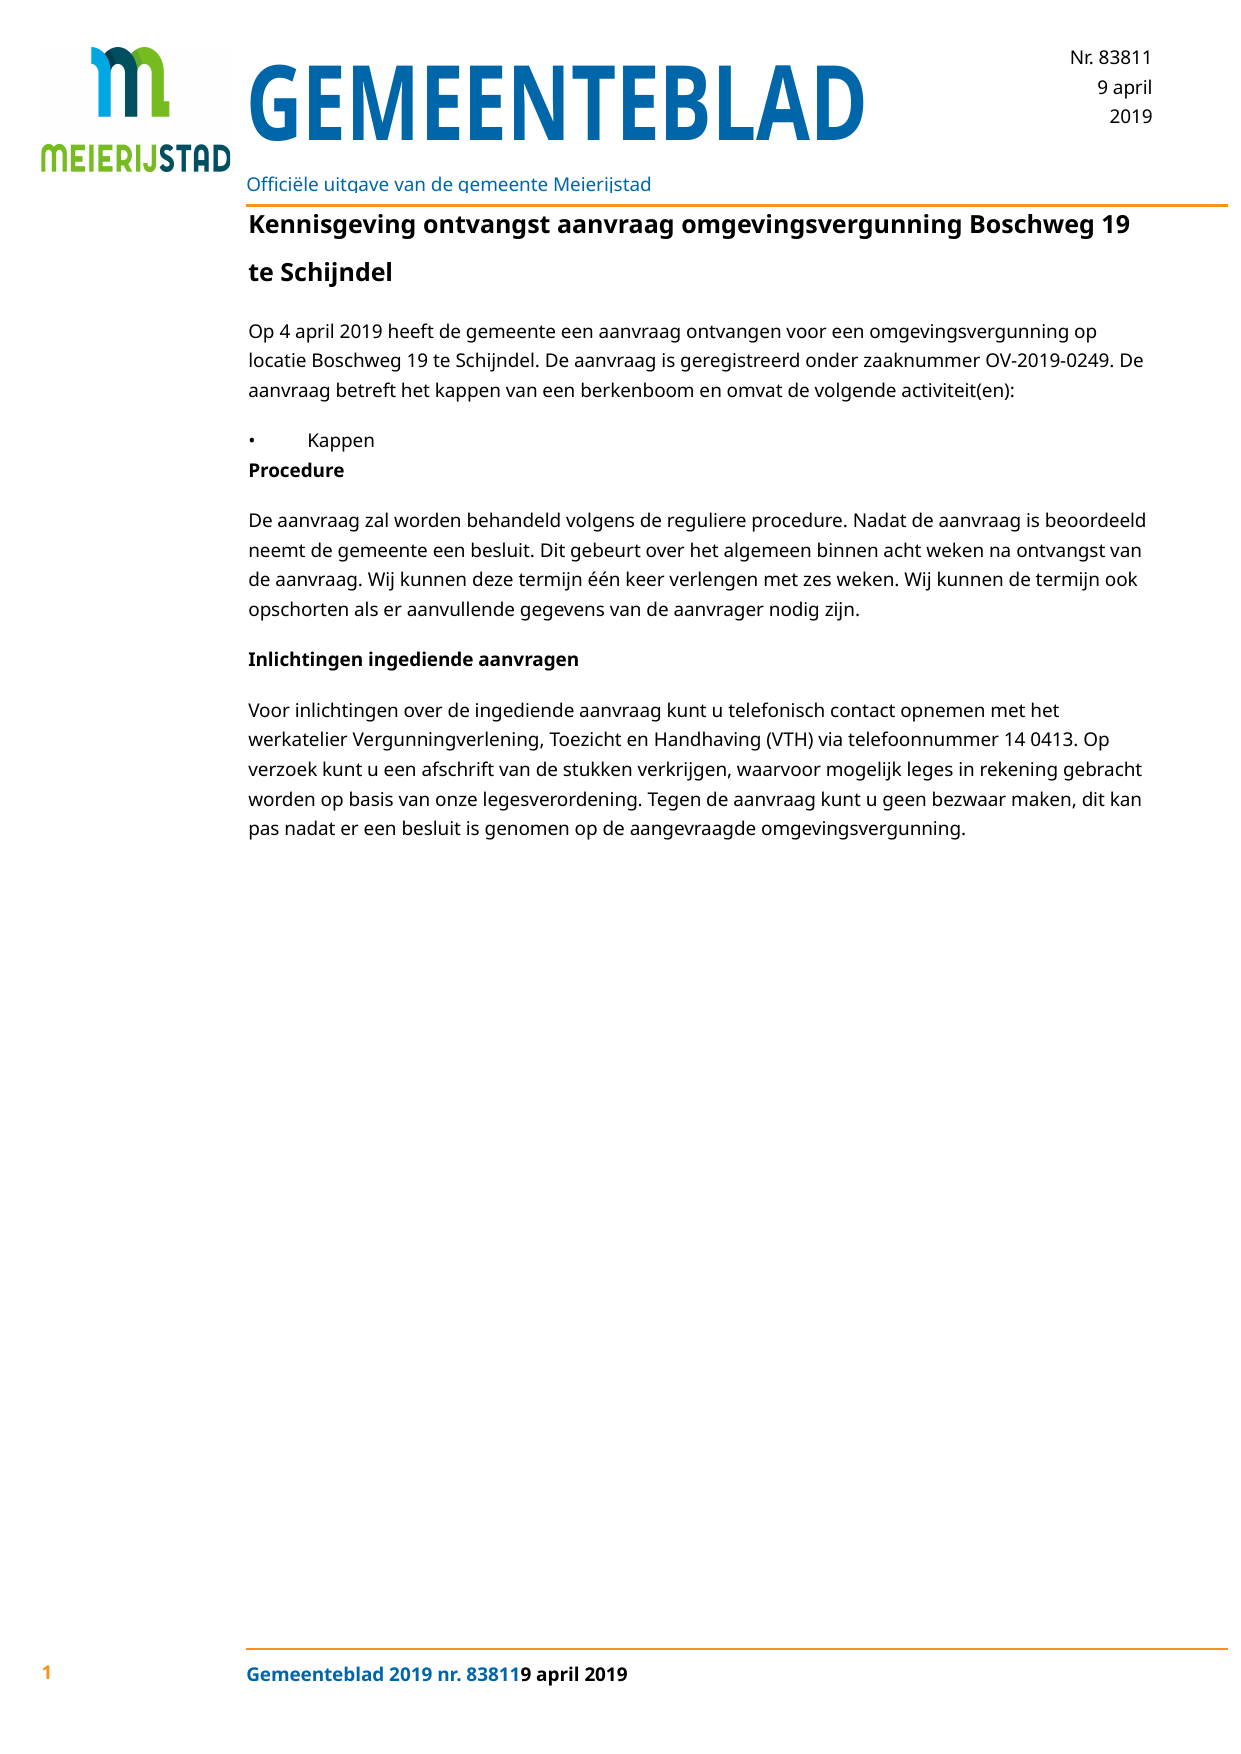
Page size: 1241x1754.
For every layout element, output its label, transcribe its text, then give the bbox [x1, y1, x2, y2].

text Inlichtingen ingediende aanvragen [248, 647, 1152, 672]
picture [41, 47, 231, 172]
list Kappen [248, 427, 1152, 453]
text Voor inlichtingen over de ingediende aanvraag kunt u telefonisch contact opnemen met het werkatelier Vergunningverlening, Toezicht en Handhaving (VTH) via telefoonnummer 14 0413. Op verzoek kunt u een afschrift van de stukken verkrijgen, waarvoor mogelijk leges in rekening gebracht worden op basis van onze legesverordening. Tegen de aanvraag kunt u geen bezwaar maken, dit kan pas nadat er een besluit is genomen op de aangevraagde omgevingsvergunning. [248, 697, 1152, 841]
text De aanvraag zal worden behandeld volgens de reguliere procedure. Nadat de aanvraag is beoordeeld neemt de gemeente een besluit. Dit gebeurt over het algemeen binnen acht weken na ontvangst van de aanvraag. Wij kunnen deze termijn één keer verlengen met zes weken. Wij kunnen de termijn ook opschorten als er aanvullende gegevens van de aanvrager nodig zijn. [248, 507, 1152, 622]
text Op 4 april 2019 heeft de gemeente een aanvraag ontvangen voor een omgevingsvergunning op locatie Boschweg 19 te Schijndel. De aanvraag is geregistreerd onder zaaknummer OV-2019-0249. De aanvraag betreft het kappen van een berkenboom en omvat de volgende activiteit(en): [248, 318, 1152, 403]
text Procedure [248, 457, 1152, 483]
text Kennisgeving ontvangst aanvraag omgevingsvergunning Boschweg 19 te Schijndel [248, 207, 1152, 288]
